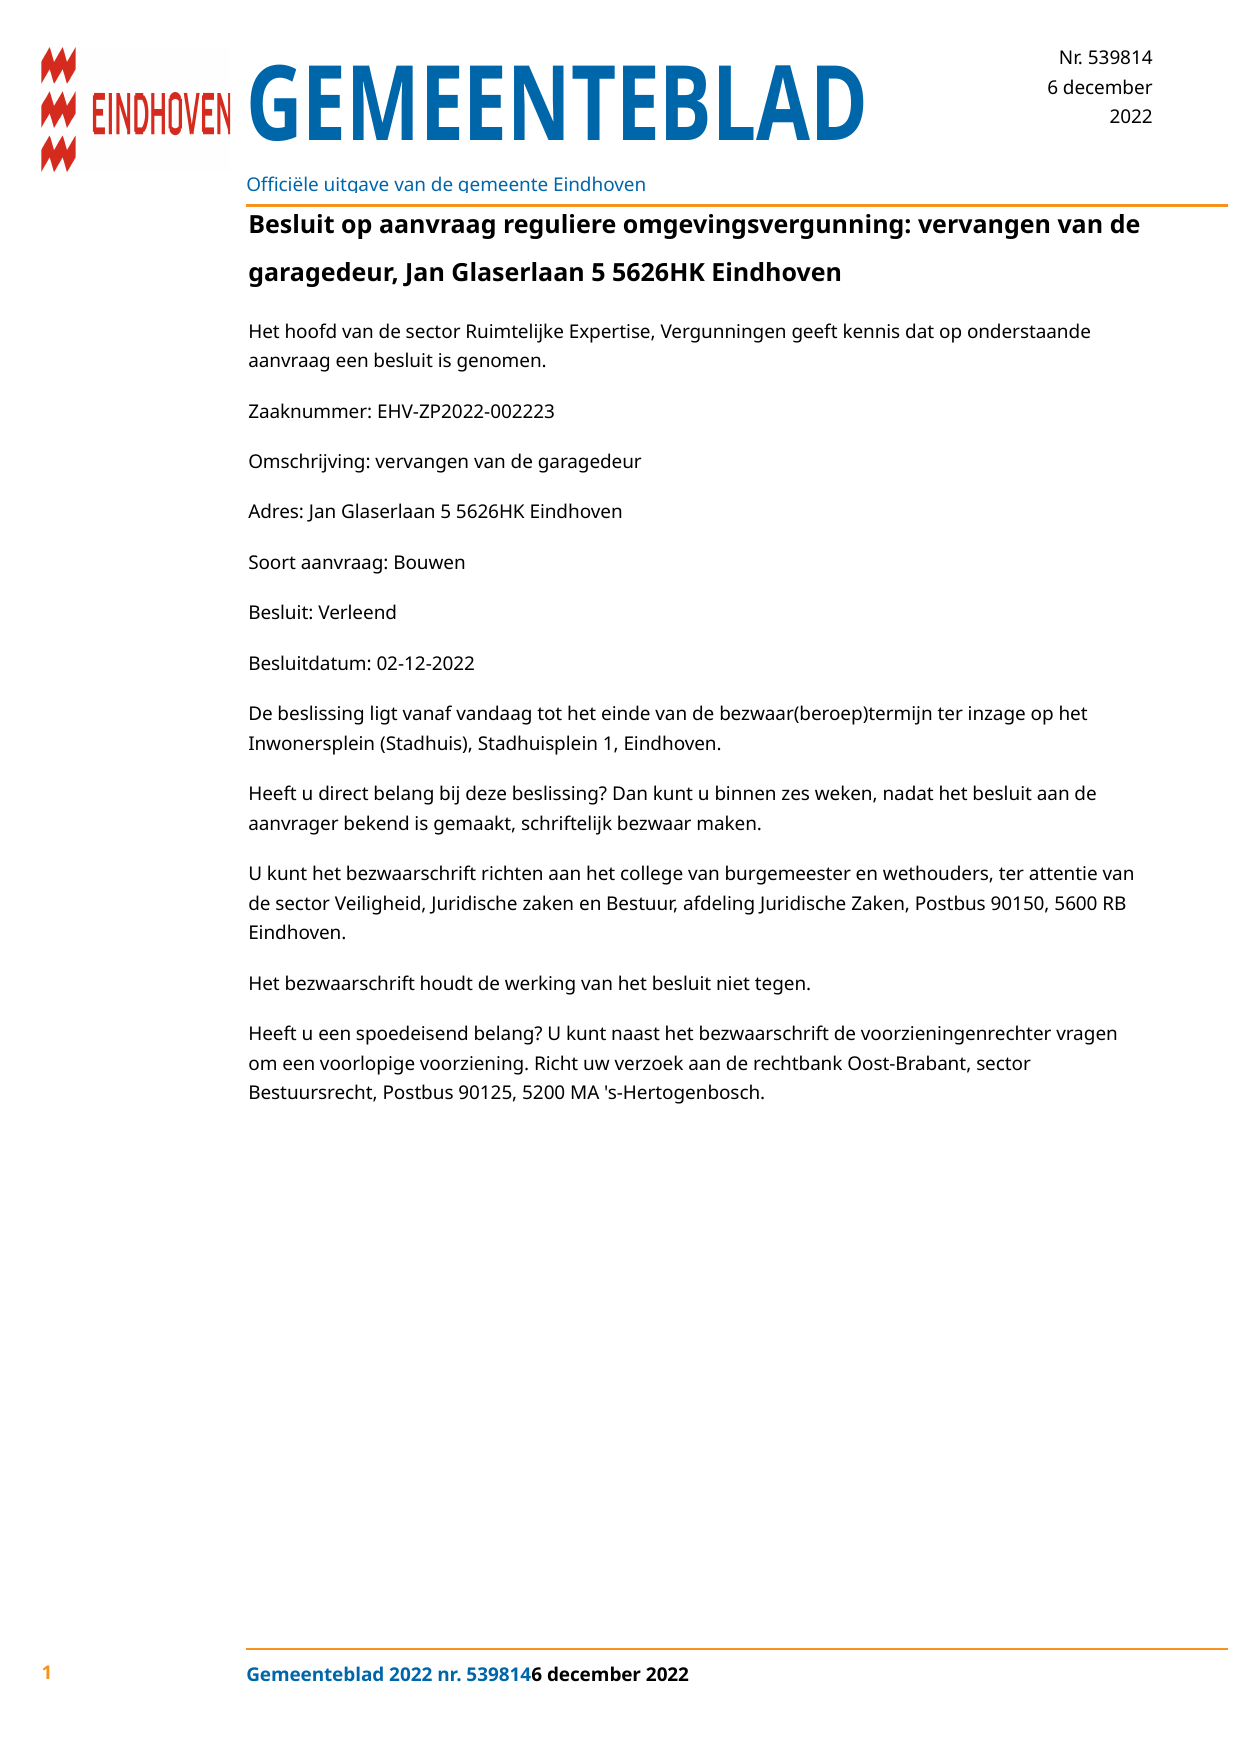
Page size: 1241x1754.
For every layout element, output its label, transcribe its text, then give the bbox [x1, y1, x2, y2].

text De beslissing ligt vanaf vandaag tot het einde van de bezwaar(beroep)termijn ter inzage op het Inwonersplein (Stadhuis), Stadhuisplein 1, Eindhoven. [248, 700, 1152, 756]
text Het bezwaarschrift houdt de werking van het besluit niet tegen. [248, 970, 1152, 996]
text U kunt het bezwaarschrift richten aan het college van burgemeester en wethouders, ter attentie van de sector Veiligheid, Juridische zaken en Bestuur, afdeling Juridische Zaken, Postbus 90150, 5600 RB Eindhoven. [248, 860, 1152, 945]
text Heeft u een spoedeisend belang? U kunt naast het bezwaarschrift de voorzieningenrechter vragen om een voorlopige voorziening. Richt uw verzoek aan de rechtbank Oost-Brabant, sector Bestuursrecht, Postbus 90125, 5200 MA 's-Hertogenbosch. [248, 1020, 1152, 1105]
text Besluit: Verleend [248, 599, 1152, 625]
text Omschrijving: vervangen van de garagedeur [248, 448, 1152, 474]
text Besluit op aanvraag reguliere omgevingsvergunning: vervangen van de garagedeur, Jan Glaserlaan 5 5626HK Eindhoven [248, 207, 1152, 288]
text Soort aanvraag: Bouwen [248, 549, 1152, 575]
text Zaaknummer: EHV-ZP2022-002223 [248, 398, 1152, 424]
picture [41, 47, 231, 172]
text Het hoofd van de sector Ruimtelijke Expertise, Vergunningen geeft kennis dat op onderstaande aanvraag een besluit is genomen. [248, 318, 1152, 373]
text Heeft u direct belang bij deze beslissing? Dan kunt u binnen zes weken, nadat het besluit aan de aanvrager bekend is gemaakt, schriftelijk bezwaar maken. [248, 780, 1152, 836]
text Adres: Jan Glaserlaan 5 5626HK Eindhoven [248, 499, 1152, 524]
text Besluitdatum: 02-12-2022 [248, 650, 1152, 676]
